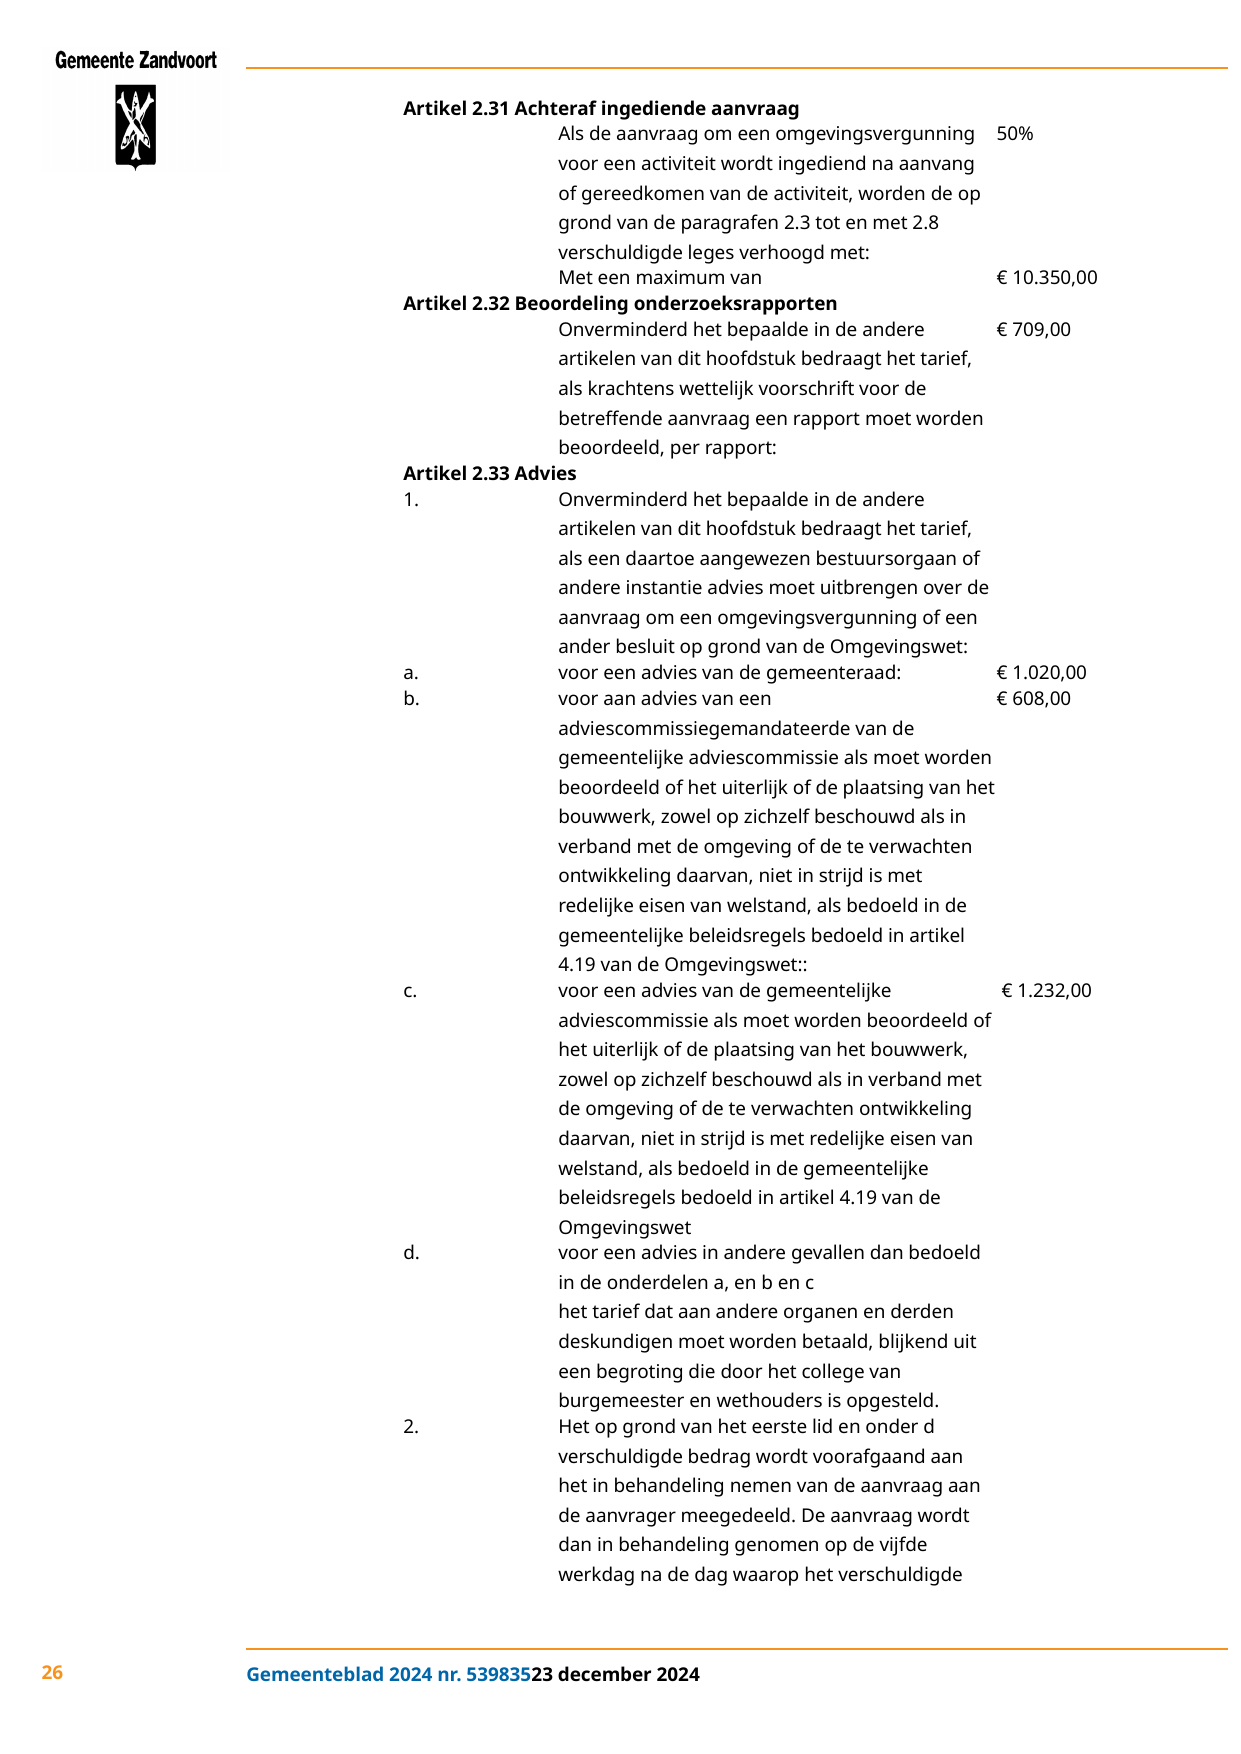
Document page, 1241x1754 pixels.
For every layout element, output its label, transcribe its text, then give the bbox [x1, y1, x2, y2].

table_cell [996, 460, 1152, 486]
table_cell [248, 290, 403, 316]
table_cell [248, 660, 403, 685]
table_cell 2. [403, 1413, 558, 1587]
table_cell 1. [403, 486, 558, 659]
table_cell Onverminderd het bepaalde in de andere artikelen van dit hoofdstuk bedraagt het tarief, als een daartoe aangewezen bestuursorgaan of andere instantie advies moet uitbrengen over de aanvraag om een omgevingsvergunning of een ander besluit op grond van de Omgevingswet: [558, 486, 996, 659]
table_cell [248, 265, 403, 290]
table_cell voor een advies in andere gevallen dan bedoeld in de onderdelen a, en b en c het tarief dat aan andere organen en derden deskundigen moet worden betaald, blijkend uit een begroting die door het college van burgemeester en wethouders is opgesteld. [558, 1240, 996, 1413]
table_cell [248, 1413, 403, 1587]
table_cell [248, 977, 403, 1239]
table_cell [996, 1240, 1152, 1413]
table_cell voor een advies van de gemeentelijke adviescommissie als moet worden beoordeeld of het uiterlijk of de plaatsing van het bouwwerk, zowel op zichzelf beschouwd als in verband met de omgeving of de te verwachten ontwikkeling daarvan, niet in strijd is met redelijke eisen van welstand, als bedoeld in de gemeentelijke beleidsregels bedoeld in artikel 4.19 van de Omgevingswet [558, 977, 996, 1239]
table_cell [248, 121, 403, 264]
table_cell [996, 290, 1152, 316]
table_cell [996, 486, 1152, 659]
table_cell € 10.350,00 [996, 265, 1152, 290]
table_cell voor aan advies van een adviescommissiegemandateerde van de gemeentelijke adviescommissie als moet worden beoordeeld of het uiterlijk of de plaatsing van het bouwwerk, zowel op zichzelf beschouwd als in verband met de omgeving of de te verwachten ontwikkeling daarvan, niet in strijd is met redelijke eisen van welstand, als bedoeld in de gemeentelijke beleidsregels bedoeld in artikel 4.19 van de Omgevingswet:: [558, 685, 996, 977]
table_cell € 608,00 [996, 685, 1152, 977]
table_cell [248, 460, 403, 486]
table_cell a. [403, 660, 558, 685]
table_cell [248, 685, 403, 977]
table_cell c. [403, 977, 558, 1239]
table_cell [403, 316, 558, 460]
table_cell [403, 121, 558, 264]
table_cell 50% [996, 121, 1152, 264]
table_cell Onverminderd het bepaalde in de andere artikelen van dit hoofdstuk bedraagt het tarief, als krachtens wettelijk voorschrift voor de betreffende aanvraag een rapport moet worden beoordeeld, per rapport: [558, 316, 996, 460]
table_cell Met een maximum van [558, 265, 996, 290]
table_cell voor een advies van de gemeenteraad: [558, 660, 996, 685]
table_cell € 1.020,00 [996, 660, 1152, 685]
table_cell Het op grond van het eerste lid en onder d verschuldigde bedrag wordt voorafgaand aan het in behandeling nemen van de aanvraag aan de aanvrager meegedeeld. De aanvraag wordt dan in behandeling genomen op de vijfde werkdag na de dag waarop het verschuldigde [558, 1413, 996, 1587]
table_cell [996, 95, 1152, 121]
table_cell [248, 1240, 403, 1413]
table_cell [248, 316, 403, 460]
table_cell € 709,00 [996, 316, 1152, 460]
table_cell € 1.232,00 [996, 977, 1152, 1239]
table_cell Artikel 2.32 Beoordeling onderzoeksrapporten [403, 290, 996, 316]
table_cell d. [403, 1240, 558, 1413]
table_cell [248, 486, 403, 659]
table_cell [403, 265, 558, 290]
picture [41, 47, 231, 172]
table_cell Als de aanvraag om een omgevingsvergunning voor een activiteit wordt ingediend na aanvang of gereedkomen van de activiteit, worden de op grond van de paragrafen 2.3 tot en met 2.8 verschuldigde leges verhoogd met: [558, 121, 996, 264]
table_cell b. [403, 685, 558, 977]
table_cell Artikel 2.33 Advies [403, 460, 996, 486]
table_cell [248, 95, 403, 121]
table_cell Artikel 2.31 Achteraf ingediende aanvraag [403, 95, 996, 121]
table_cell [996, 1413, 1152, 1587]
